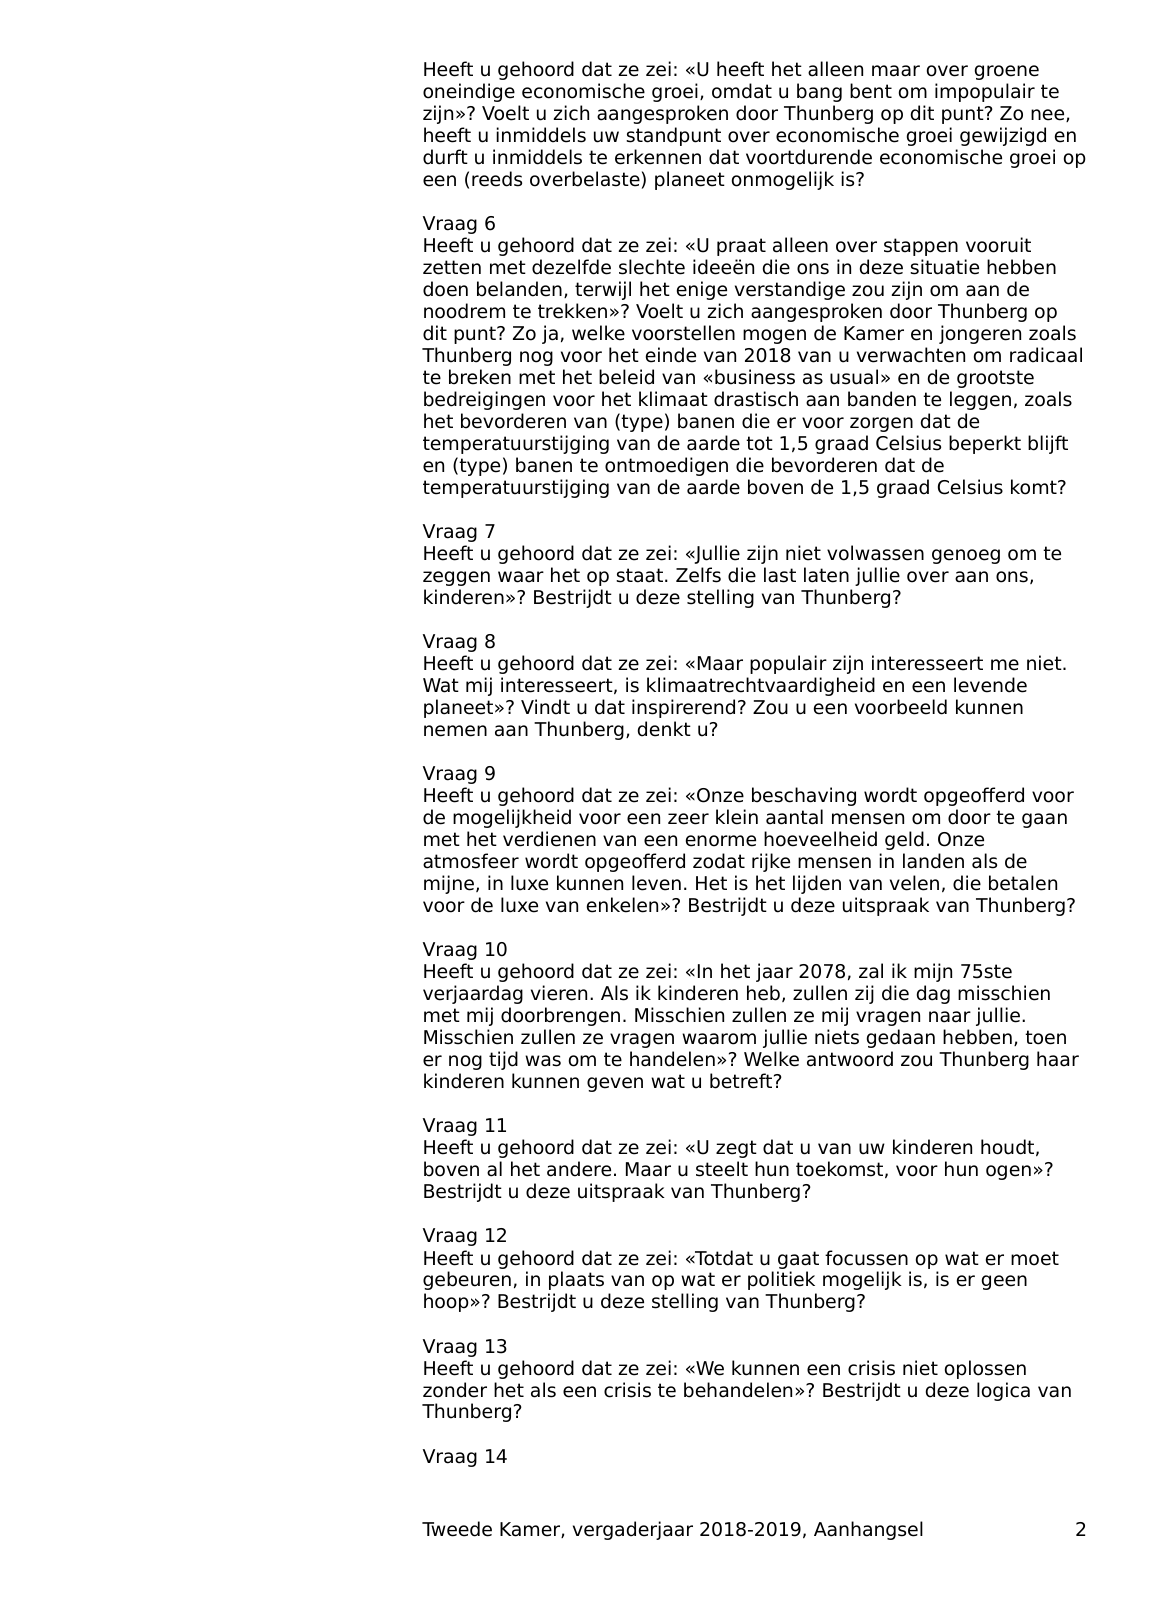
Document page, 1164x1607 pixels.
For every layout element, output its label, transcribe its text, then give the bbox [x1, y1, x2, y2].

text Heeft u gehoord dat ze zei: «U heeft het alleen maar over groene oneindige economische groei, omdat u bang bent om impopulair te zijn»? Voelt u zich aangesproken door Thunberg op dit punt? Zo nee, heeft u inmiddels uw standpunt over economische groei gewijzigd en durft u inmiddels te erkennen dat voortdurende economische groei op een (reeds overbelaste) planeet onmogelijk is? [422, 59, 1087, 191]
text Vraag 10 [422, 939, 1087, 961]
text Heeft u gehoord dat ze zei: «U praat alleen over stappen vooruit zetten met dezelfde slechte ideeën die ons in deze situatie hebben doen belanden, terwijl het enige verstandige zou zijn om aan de noodrem te trekken»? Voelt u zich aangesproken door Thunberg op dit punt? Zo ja, welke voorstellen mogen de Kamer en jongeren zoals Thunberg nog voor het einde van 2018 van u verwachten om radicaal te breken met het beleid van «business as usual» en de grootste bedreigingen voor het klimaat drastisch aan banden te leggen, zoals het bevorderen van (type) banen die er voor zorgen dat de temperatuurstijging van de aarde tot 1,5 graad Celsius beperkt blijft en (type) banen te ontmoedigen die bevorderen dat de temperatuurstijging van de aarde boven de 1,5 graad Celsius komt? [422, 235, 1087, 499]
text Vraag 12 [422, 1225, 1087, 1247]
text Heeft u gehoord dat ze zei: «We kunnen een crisis niet oplossen zonder het als een crisis te behandelen»? Bestrijdt u deze logica van Thunberg? [422, 1357, 1087, 1423]
text Heeft u gehoord dat ze zei: «Jullie zijn niet volwassen genoeg om te zeggen waar het op staat. Zelfs die last laten jullie over aan ons, kinderen»? Bestrijdt u deze stelling van Thunberg? [422, 543, 1087, 609]
text Vraag 8 [422, 631, 1087, 653]
text Vraag 13 [422, 1336, 1087, 1357]
text Heeft u gehoord dat ze zei: «Maar populair zijn interesseert me niet. Wat mij interesseert, is klimaatrechtvaardigheid en een levende planeet»? Vindt u dat inspirerend? Zou u een voorbeeld kunnen nemen aan Thunberg, denkt u? [422, 653, 1087, 741]
text Vraag 11 [422, 1115, 1087, 1137]
text Vraag 9 [422, 763, 1087, 785]
text Vraag 7 [422, 521, 1087, 543]
text Heeft u gehoord dat ze zei: «U zegt dat u van uw kinderen houdt, boven al het andere. Maar u steelt hun toekomst, voor hun ogen»? Bestrijdt u deze uitspraak van Thunberg? [422, 1137, 1087, 1203]
text Vraag 14 [422, 1446, 1087, 1468]
text Heeft u gehoord dat ze zei: «Onze beschaving wordt opgeofferd voor de mogelijkheid voor een zeer klein aantal mensen om door te gaan met het verdienen van een enorme hoeveelheid geld. Onze atmosfeer wordt opgeofferd zodat rijke mensen in landen als de mijne, in luxe kunnen leven. Het is het lijden van velen, die betalen voor de luxe van enkelen»? Bestrijdt u deze uitspraak van Thunberg? [422, 785, 1087, 917]
text Vraag 6 [422, 213, 1087, 235]
text Heeft u gehoord dat ze zei: «Totdat u gaat focussen op wat er moet gebeuren, in plaats van op wat er politiek mogelijk is, is er geen hoop»? Bestrijdt u deze stelling van Thunberg? [422, 1247, 1087, 1313]
text Heeft u gehoord dat ze zei: «In het jaar 2078, zal ik mijn 75ste verjaardag vieren. Als ik kinderen heb, zullen zij die dag misschien met mij doorbrengen. Misschien zullen ze mij vragen naar jullie. Misschien zullen ze vragen waarom jullie niets gedaan hebben, toen er nog tijd was om te handelen»? Welke antwoord zou Thunberg haar kinderen kunnen geven wat u betreft? [422, 961, 1087, 1093]
